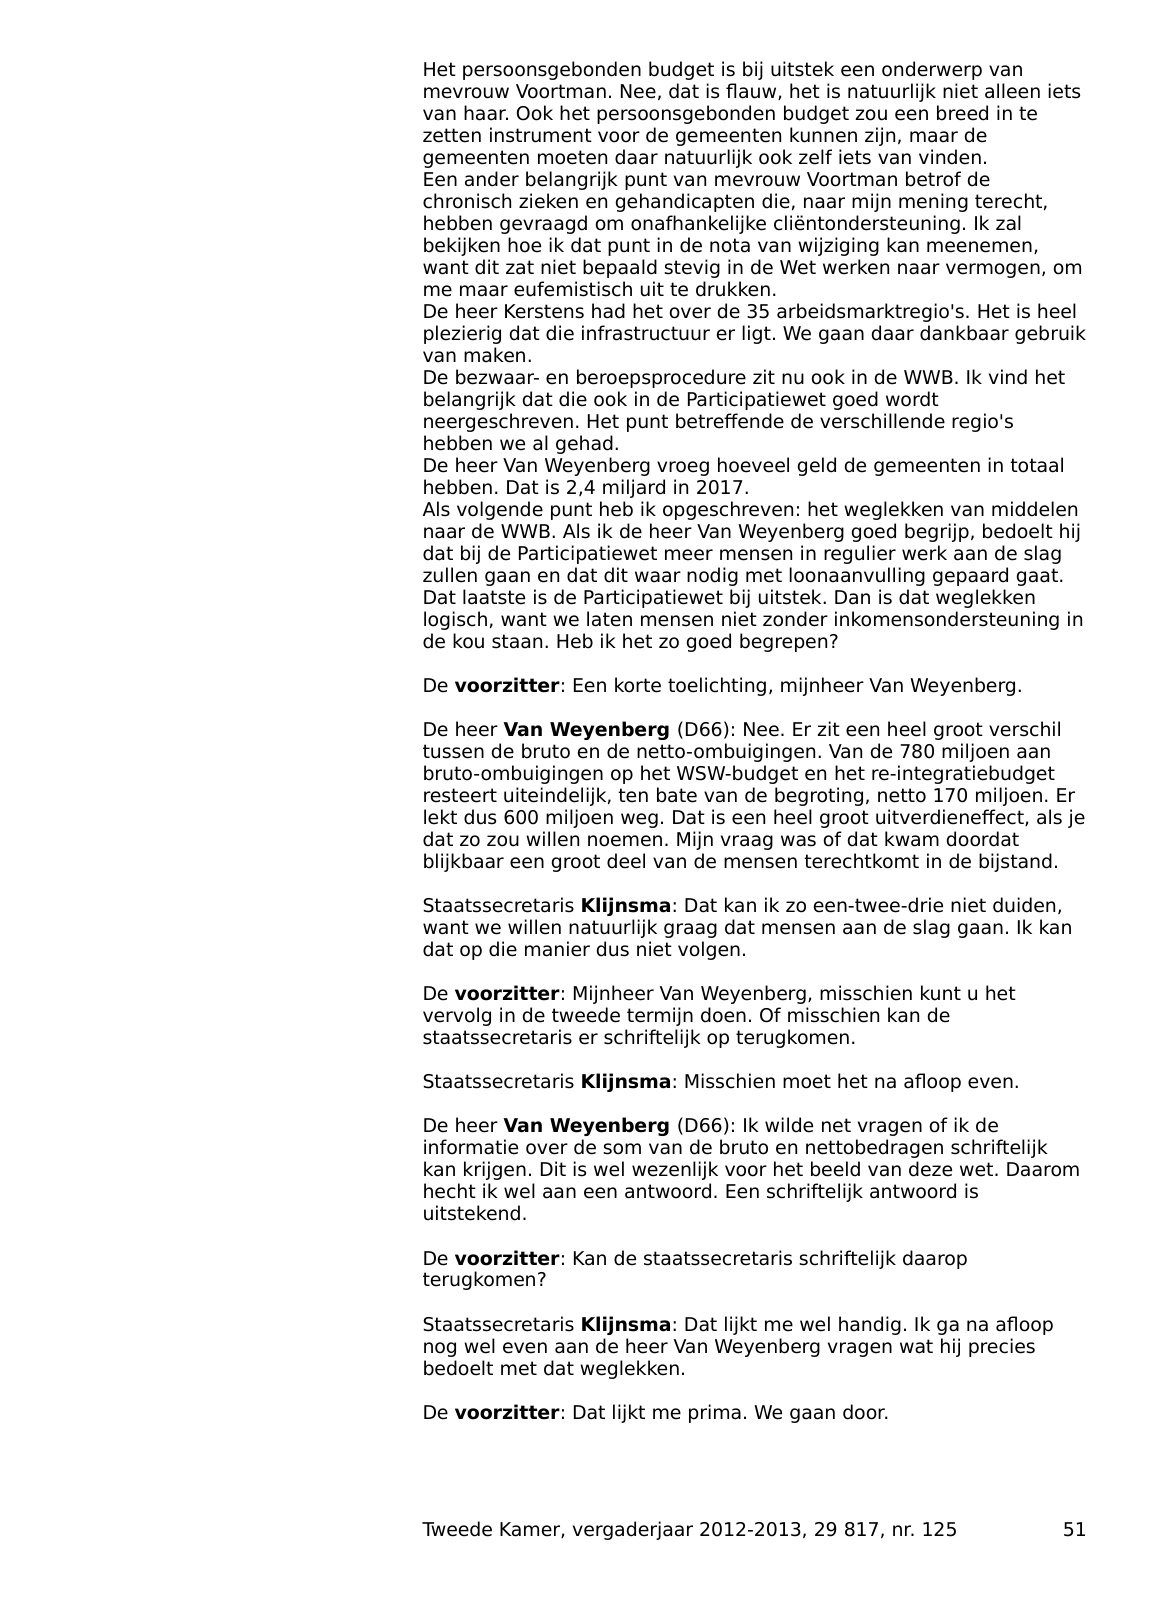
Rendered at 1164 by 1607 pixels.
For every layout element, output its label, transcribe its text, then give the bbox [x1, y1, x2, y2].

text De heer Van Weyenberg (D66): Nee. Er zit een heel groot verschil tussen de bruto en de netto-ombuigingen. Van de 780 miljoen aan bruto-ombuigingen op het WSW-budget en het re-integratiebudget resteert uiteindelijk, ten bate van de begroting, netto 170 miljoen. Er lekt dus 600 miljoen weg. Dat is een heel groot uitverdieneffect, als je dat zo zou willen noemen. Mijn vraag was of dat kwam doordat blijkbaar een groot deel van de mensen terechtkomt in de bijstand. [422, 719, 1087, 873]
text Een ander belangrijk punt van mevrouw Voortman betrof de chronisch zieken en gehandicapten die, naar mijn mening terecht, hebben gevraagd om onafhankelijke cliëntondersteuning. Ik zal bekijken hoe ik dat punt in de nota van wijziging kan meenemen, want dit zat niet bepaald stevig in de Wet werken naar vermogen, om me maar eufemistisch uit te drukken. [422, 169, 1087, 301]
text De voorzitter: Dat lijkt me prima. We gaan door. [422, 1402, 1087, 1424]
text Staatssecretaris Klijnsma: Dat kan ik zo een-twee-drie niet duiden, want we willen natuurlijk graag dat mensen aan de slag gaan. Ik kan dat op die manier dus niet volgen. [422, 895, 1087, 961]
text Als volgende punt heb ik opgeschreven: het weglekken van middelen naar de WWB. Als ik de heer Van Weyenberg goed begrijp, bedoelt hij dat bij de Participatiewet meer mensen in regulier werk aan de slag zullen gaan en dat dit waar nodig met loonaanvulling gepaard gaat. Dat laatste is de Participatiewet bij uitstek. Dan is dat weglekken logisch, want we laten mensen niet zonder inkomensondersteuning in de kou staan. Heb ik het zo goed begrepen? [422, 499, 1087, 652]
text De bezwaar- en beroepsprocedure zit nu ook in de WWB. Ik vind het belangrijk dat die ook in de Participatiewet goed wordt neergeschreven. Het punt betreffende de verschillende regio's hebben we al gehad. [422, 367, 1087, 455]
text De voorzitter: Kan de staatssecretaris schriftelijk daarop terugkomen? [422, 1247, 1087, 1291]
text De heer Kerstens had het over de 35 arbeidsmarktregio's. Het is heel plezierig dat die infrastructuur er ligt. We gaan daar dankbaar gebruik van maken. [422, 301, 1087, 367]
text De voorzitter: Mijnheer Van Weyenberg, misschien kunt u het vervolg in de tweede termijn doen. Of misschien kan de staatssecretaris er schriftelijk op terugkomen. [422, 983, 1087, 1049]
text Staatssecretaris Klijnsma: Misschien moet het na afloop even. [422, 1071, 1087, 1093]
text De heer Van Weyenberg (D66): Ik wilde net vragen of ik de informatie over de som van de bruto en nettobedragen schriftelijk kan krijgen. Dit is wel wezenlijk voor het beeld van deze wet. Daarom hecht ik wel aan een antwoord. Een schriftelijk antwoord is uitstekend. [422, 1115, 1087, 1225]
text De voorzitter: Een korte toelichting, mijnheer Van Weyenberg. [422, 675, 1087, 697]
text Het persoonsgebonden budget is bij uitstek een onderwerp van mevrouw Voortman. Nee, dat is flauw, het is natuurlijk niet alleen iets van haar. Ook het persoonsgebonden budget zou een breed in te zetten instrument voor de gemeenten kunnen zijn, maar de gemeenten moeten daar natuurlijk ook zelf iets van vinden. [422, 59, 1087, 169]
text Staatssecretaris Klijnsma: Dat lijkt me wel handig. Ik ga na afloop nog wel even aan de heer Van Weyenberg vragen wat hij precies bedoelt met dat weglekken. [422, 1313, 1087, 1379]
text De heer Van Weyenberg vroeg hoeveel geld de gemeenten in totaal hebben. Dat is 2,4 miljard in 2017. [422, 455, 1087, 499]
